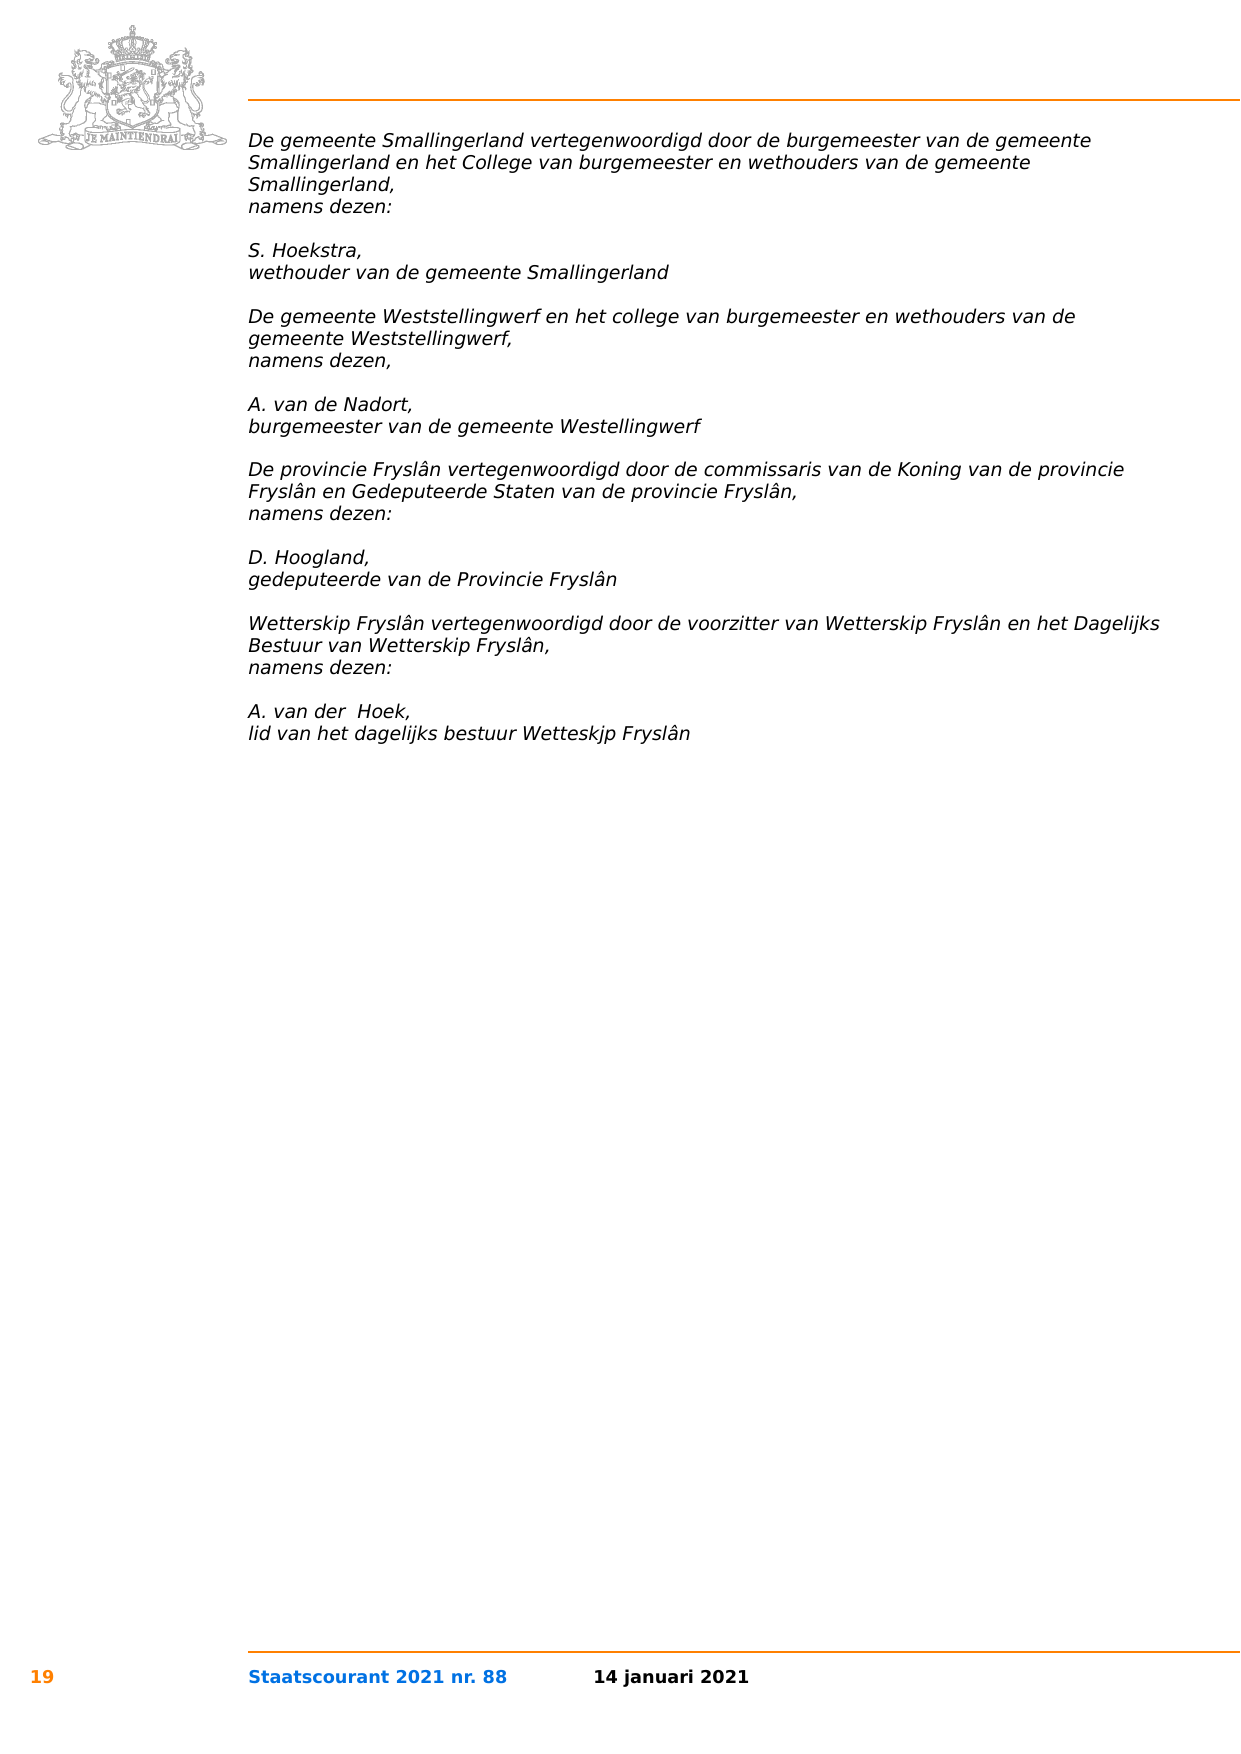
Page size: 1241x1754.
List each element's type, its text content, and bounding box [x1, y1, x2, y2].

text De gemeente Smallingerland vertegenwoordigd door de burgemeester van de gemeente Smallingerland en het College van burgemeester en wethouders van de gemeente Smallingerland, namens dezen: S. Hoekstra, wethouder van de gemeente Smallingerland [248, 130, 1163, 284]
picture [38, 25, 227, 150]
text De gemeente Weststellingwerf en het college van burgemeester en wethouders van de gemeente Weststellingwerf, namens dezen, A. van de Nadort, burgemeester van de gemeente Westellingwerf [248, 306, 1163, 437]
text De provincie Fryslân vertegenwoordigd door de commissaris van de Koning van de provincie Fryslân en Gedeputeerde Staten van de provincie Fryslân, namens dezen: D. Hoogland, gedeputeerde van de Provincie Fryslân [248, 459, 1163, 591]
text Wetterskip Fryslân vertegenwoordigd door de voorzitter van Wetterskip Fryslân en het Dagelijks Bestuur van Wetterskip Fryslân, namens dezen: A. van der Hoek, lid van het dagelijks bestuur Wetteskjp Fryslân [248, 613, 1163, 745]
